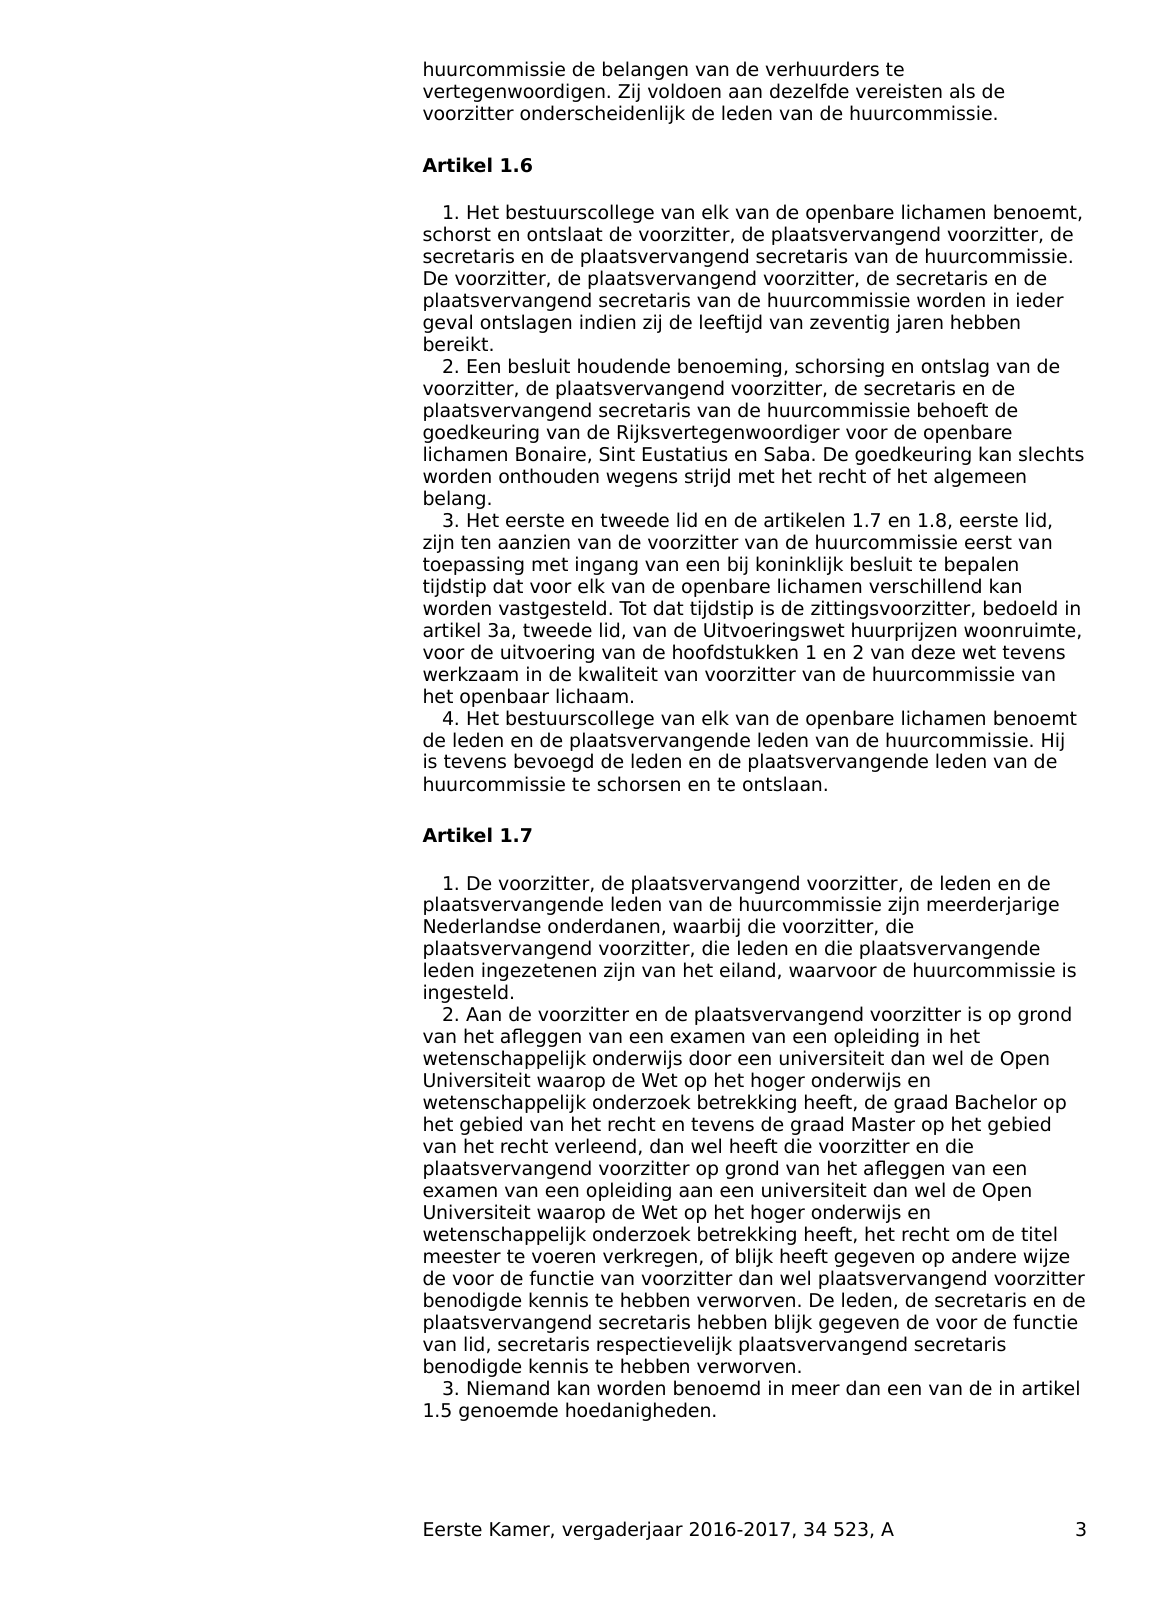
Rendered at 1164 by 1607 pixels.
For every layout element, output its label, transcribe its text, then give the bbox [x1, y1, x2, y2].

text 2. Een besluit houdende benoeming, schorsing en ontslag van de voorzitter, de plaatsvervangend voorzitter, de secretaris en de plaatsvervangend secretaris van de huurcommissie behoeft de goedkeuring van de Rijksvertegenwoordiger voor de openbare lichamen Bonaire, Sint Eustatius en Saba. De goedkeuring kan slechts worden onthouden wegens strijd met het recht of het algemeen belang. [422, 356, 1087, 510]
text 3. Het eerste en tweede lid en de artikelen 1.7 en 1.8, eerste lid, zijn ten aanzien van de voorzitter van de huurcommissie eerst van toepassing met ingang van een bij koninklijk besluit te bepalen tijdstip dat voor elk van de openbare lichamen verschillend kan worden vastgesteld. Tot dat tijdstip is de zittingsvoorzitter, bedoeld in artikel 3a, tweede lid, van de Uitvoeringswet huurprijzen woonruimte, voor de uitvoering van de hoofdstukken 1 en 2 van deze wet tevens werkzaam in de kwaliteit van voorzitter van de huurcommissie van het openbaar lichaam. [422, 510, 1087, 707]
text 1. Het bestuurscollege van elk van de openbare lichamen benoemt, schorst en ontslaat de voorzitter, de plaatsvervangend voorzitter, de secretaris en de plaatsvervangend secretaris van de huurcommissie. De voorzitter, de plaatsvervangend voorzitter, de secretaris en de plaatsvervangend secretaris van de huurcommissie worden in ieder geval ontslagen indien zij de leeftijd van zeventig jaren hebben bereikt. [422, 202, 1087, 356]
subtitle Artikel 1.6 [422, 155, 1087, 177]
subtitle Artikel 1.7 [422, 825, 1087, 847]
text 1. De voorzitter, de plaatsvervangend voorzitter, de leden en de plaatsvervangende leden van de huurcommissie zijn meerderjarige Nederlandse onderdanen, waarbij die voorzitter, die plaatsvervangend voorzitter, die leden en die plaatsvervangende leden ingezetenen zijn van het eiland, waarvoor de huurcommissie is ingesteld. [422, 872, 1087, 1004]
text 3. Niemand kan worden benoemd in meer dan een van de in artikel 1.5 genoemde hoedanigheden. [422, 1378, 1087, 1422]
text huurcommissie de belangen van de verhuurders te vertegenwoordigen. Zij voldoen aan dezelfde vereisten als de voorzitter onderscheidenlijk de leden van de huurcommissie. [422, 59, 1087, 125]
text 4. Het bestuurscollege van elk van de openbare lichamen benoemt de leden en de plaatsvervangende leden van de huurcommissie. Hij is tevens bevoegd de leden en de plaatsvervangende leden van de huurcommissie te schorsen en te ontslaan. [422, 707, 1087, 795]
text 2. Aan de voorzitter en de plaatsvervangend voorzitter is op grond van het afleggen van een examen van een opleiding in het wetenschappelijk onderwijs door een universiteit dan wel de Open Universiteit waarop de Wet op het hoger onderwijs en wetenschappelijk onderzoek betrekking heeft, de graad Bachelor op het gebied van het recht en tevens de graad Master op het gebied van het recht verleend, dan wel heeft die voorzitter en die plaatsvervangend voorzitter op grond van het afleggen van een examen van een opleiding aan een universiteit dan wel de Open Universiteit waarop de Wet op het hoger onderwijs en wetenschappelijk onderzoek betrekking heeft, het recht om de titel meester te voeren verkregen, of blijk heeft gegeven op andere wijze de voor de functie van voorzitter dan wel plaatsvervangend voorzitter benodigde kennis te hebben verworven. De leden, de secretaris en de plaatsvervangend secretaris hebben blijk gegeven de voor de functie van lid, secretaris respectievelijk plaatsvervangend secretaris benodigde kennis te hebben verworven. [422, 1004, 1087, 1378]
